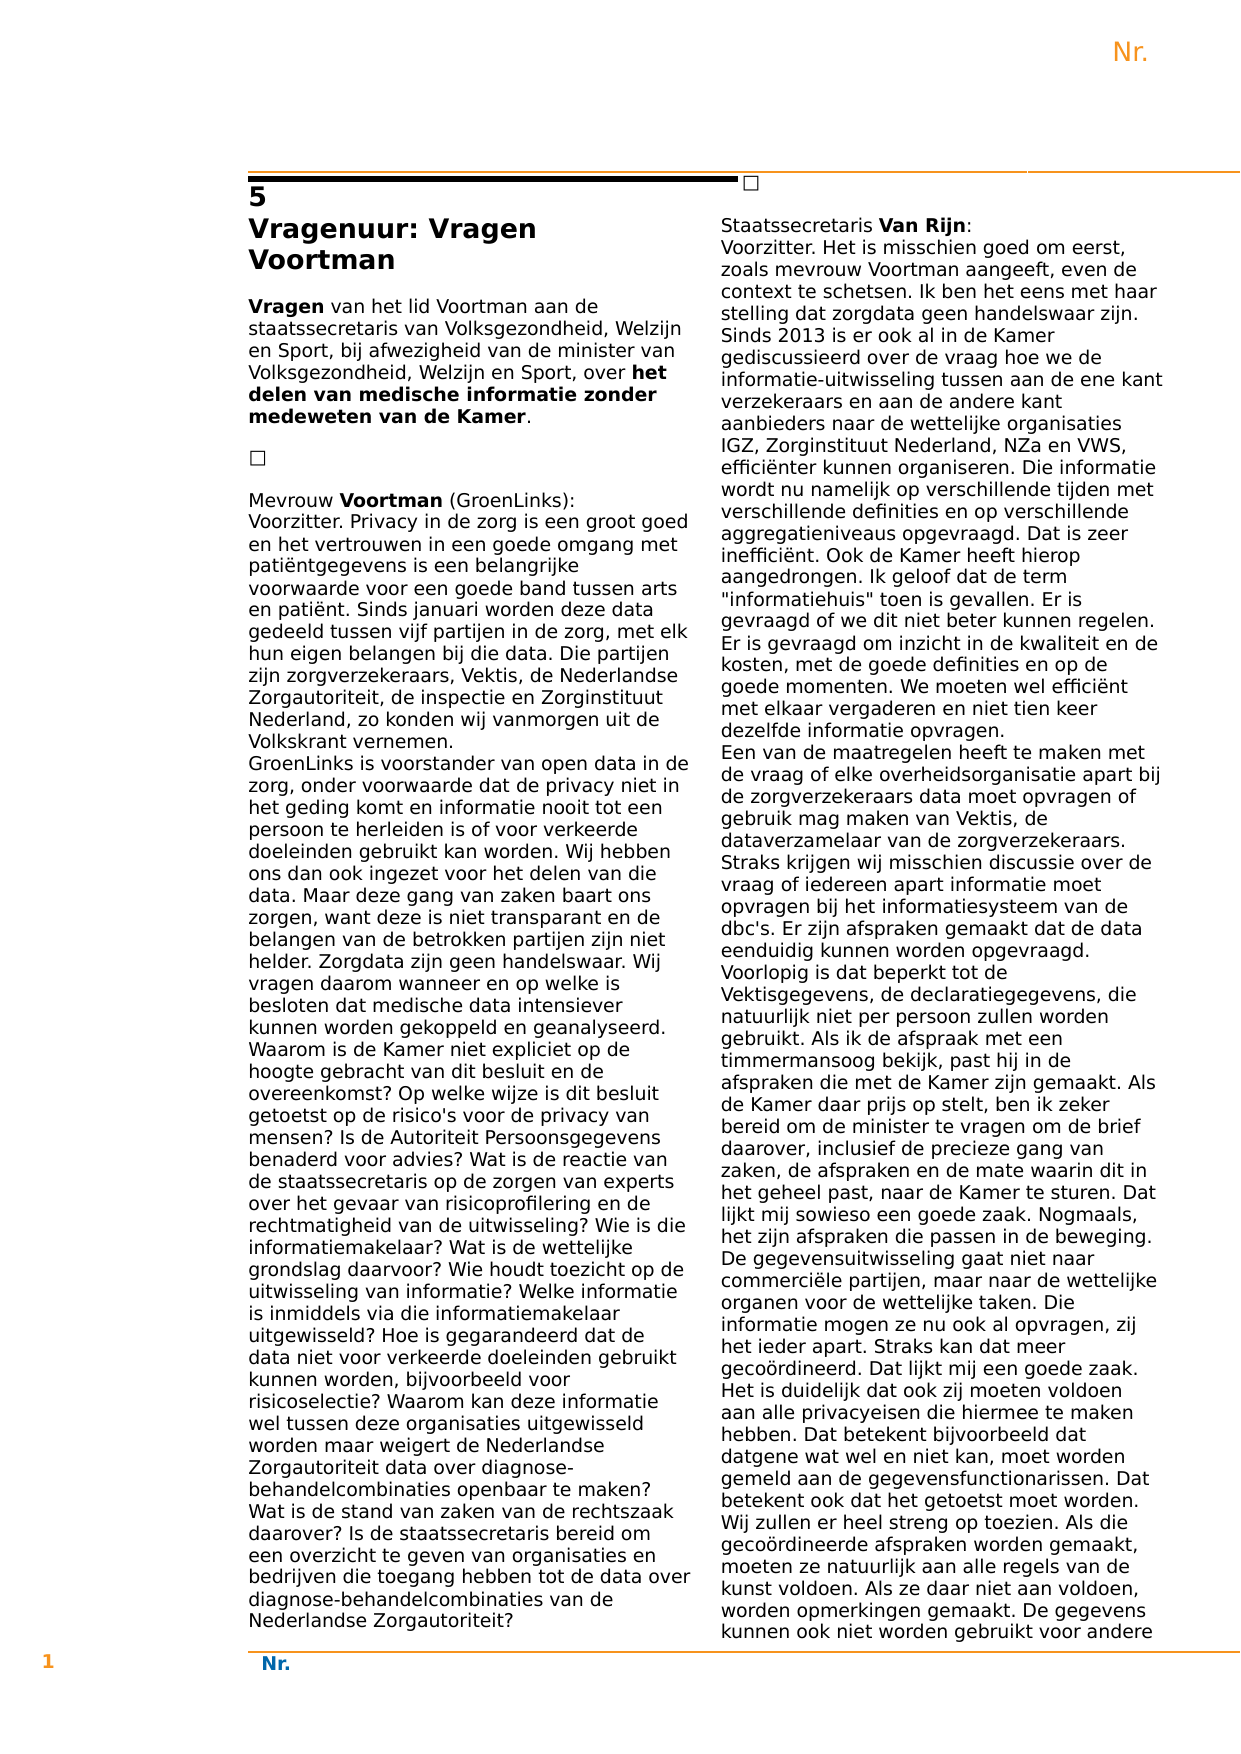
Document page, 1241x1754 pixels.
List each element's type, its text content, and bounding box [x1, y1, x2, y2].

text Mevrouw Voortman (GroenLinks): [248, 489, 691, 511]
text ⬜ [248, 447, 691, 469]
text Voorzitter. Het is misschien goed om eerst, zoals mevrouw Voortman aangeeft, even de context te schetsen. Ik ben het eens met haar stelling dat zorgdata geen handelswaar zijn. Sinds 2013 is er ook al in de Kamer gediscussieerd over de vraag hoe we de informatie-uitwisseling tussen aan de ene kant verzekeraars en aan de andere kant aanbieders naar de wettelijke organisaties IGZ, Zorginstituut Nederland, NZa en VWS, efficiënter kunnen organiseren. Die informatie wordt nu namelijk op verschillende tijden met verschillende definities en op verschillende aggregatieniveaus opgevraagd. Dat is zeer inefficiënt. Ook de Kamer heeft hierop aangedrongen. Ik geloof dat de term "informatiehuis" toen is gevallen. Er is gevraagd of we dit niet beter kunnen regelen. Er is gevraagd om inzicht in de kwaliteit en de kosten, met de goede definities en op de goede momenten. We moeten wel efficiënt met elkaar vergaderen en niet tien keer dezelfde informatie opvragen. [721, 237, 1163, 742]
text ⬜ [721, 173, 1163, 195]
title 5 Vragenuur: Vragen Voortman [248, 182, 691, 276]
text Voorzitter. Privacy in de zorg is een groot goed en het vertrouwen in een goede omgang met patiëntgegevens is een belangrijke voorwaarde voor een goede band tussen arts en patiënt. Sinds januari worden deze data gedeeld tussen vijf partijen in de zorg, met elk hun eigen belangen bij die data. Die partijen zijn zorgverzekeraars, Vektis, de Nederlandse Zorgautoriteit, de inspectie en Zorginstituut Nederland, zo konden wij vanmorgen uit de Volkskrant vernemen. [248, 511, 691, 753]
text Een van de maatregelen heeft te maken met de vraag of elke overheidsorganisatie apart bij de zorgverzekeraars data moet opvragen of gebruik mag maken van Vektis, de dataverzamelaar van de zorgverzekeraars. Straks krijgen wij misschien discussie over de vraag of iedereen apart informatie moet opvragen bij het informatiesysteem van de dbc's. Er zijn afspraken gemaakt dat de data eenduidig kunnen worden opgevraagd. Voorlopig is dat beperkt tot de Vektisgegevens, de declaratiegegevens, die natuurlijk niet per persoon zullen worden gebruikt. Als ik de afspraak met een timmermansoog bekijk, past hij in de afspraken die met de Kamer zijn gemaakt. Als de Kamer daar prijs op stelt, ben ik zeker bereid om de minister te vragen om de brief daarover, inclusief de precieze gang van zaken, de afspraken en de mate waarin dit in het geheel past, naar de Kamer te sturen. Dat lijkt mij sowieso een goede zaak. Nogmaals, het zijn afspraken die passen in de beweging. [721, 742, 1163, 1248]
text GroenLinks is voorstander van open data in de zorg, onder voorwaarde dat de privacy niet in het geding komt en informatie nooit tot een persoon te herleiden is of voor verkeerde doeleinden gebruikt kan worden. Wij hebben ons dan ook ingezet voor het delen van die data. Maar deze gang van zaken baart ons zorgen, want deze is niet transparant en de belangen van de betrokken partijen zijn niet helder. Zorgdata zijn geen handelswaar. Wij vragen daarom wanneer en op welke is besloten dat medische data intensiever kunnen worden gekoppeld en geanalyseerd. Waarom is de Kamer niet expliciet op de hoogte gebracht van dit besluit en de overeenkomst? Op welke wijze is dit besluit getoetst op de risico's voor de privacy van mensen? Is de Autoriteit Persoonsgegevens benaderd voor advies? Wat is de reactie van de staatssecretaris op de zorgen van experts over het gevaar van risicoprofilering en de rechtmatigheid van de uitwisseling? Wie is die informatiemakelaar? Wat is de wettelijke grondslag daarvoor? Wie houdt toezicht op de uitwisseling van informatie? Welke informatie is inmiddels via die informatiemakelaar uitgewisseld? Hoe is gegarandeerd dat de data niet voor verkeerde doeleinden gebruikt kunnen worden, bijvoorbeeld voor risicoselectie? Waarom kan deze informatie wel tussen deze organisaties uitgewisseld worden maar weigert de Nederlandse Zorgautoriteit data over diagnose-behandelcombinaties openbaar te maken? Wat is de stand van zaken van de rechtszaak daarover? Is de staatssecretaris bereid om een overzicht te geven van organisaties en bedrijven die toegang hebben tot de data over diagnose-behandelcombinaties van de Nederlandse Zorgautoriteit? [248, 753, 691, 1632]
text Vragen van het lid Voortman aan de staatssecretaris van Volksgezondheid, Welzijn en Sport, bij afwezigheid van de minister van Volksgezondheid, Welzijn en Sport, over het delen van medische informatie zonder medeweten van de Kamer. [248, 296, 691, 427]
text De gegevensuitwisseling gaat niet naar commerciële partijen, maar naar de wettelijke organen voor de wettelijke taken. Die informatie mogen ze nu ook al opvragen, zij het ieder apart. Straks kan dat meer gecoördineerd. Dat lijkt mij een goede zaak. Het is duidelijk dat ook zij moeten voldoen aan alle privacyeisen die hiermee te maken hebben. Dat betekent bijvoorbeeld dat datgene wat wel en niet kan, moet worden gemeld aan de gegevensfunctionarissen. Dat betekent ook dat het getoetst moet worden. Wij zullen er heel streng op toezien. Als die gecoördineerde afspraken worden gemaakt, moeten ze natuurlijk aan alle regels van de kunst voldoen. Als ze daar niet aan voldoen, worden opmerkingen gemaakt. De gegevens kunnen ook niet worden gebruikt voor andere [721, 1248, 1163, 1643]
text Staatssecretaris Van Rijn: [721, 215, 1163, 237]
